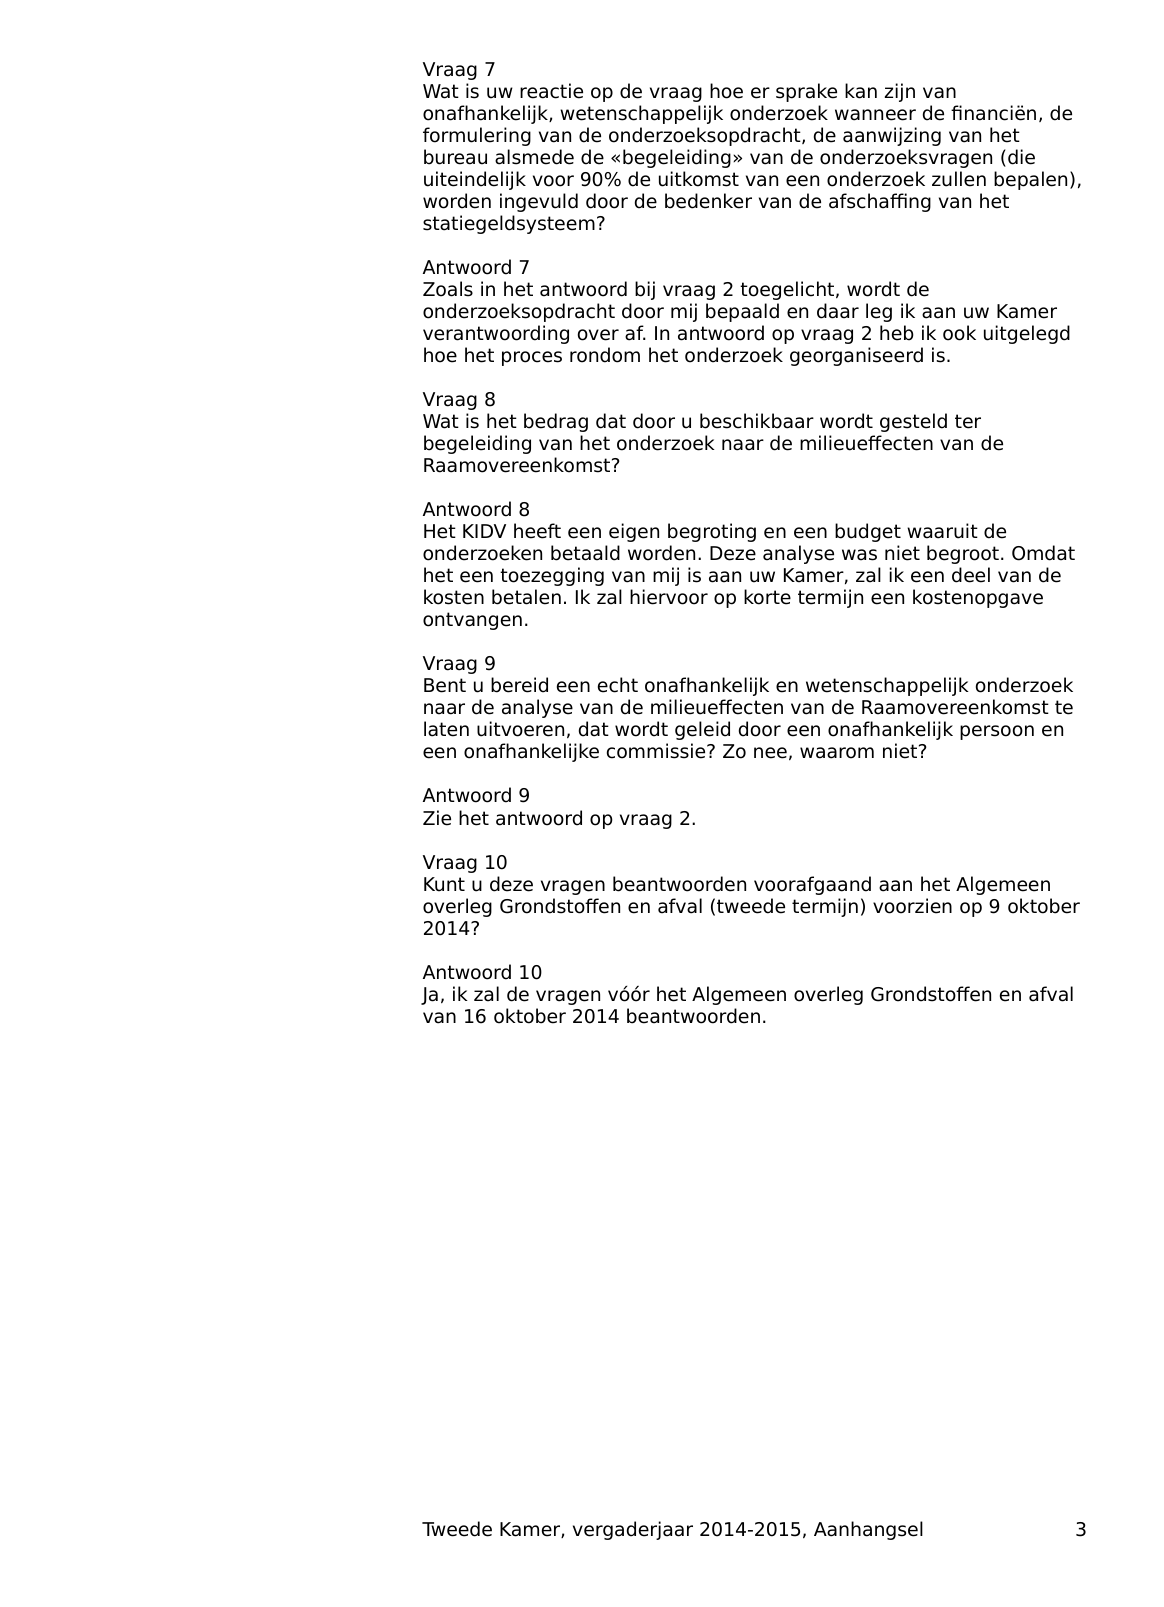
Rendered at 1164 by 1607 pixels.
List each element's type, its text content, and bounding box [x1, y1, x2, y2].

text Bent u bereid een echt onafhankelijk en wetenschappelijk onderzoek naar de analyse van de milieueffecten van de Raamovereenkomst te laten uitvoeren, dat wordt geleid door een onafhankelijk persoon en een onafhankelijke commissie? Zo nee, waarom niet? [422, 675, 1087, 763]
text Ja, ik zal de vragen vóór het Algemeen overleg Grondstoffen en afval van 16 oktober 2014 beantwoorden. [422, 984, 1087, 1028]
text Wat is uw reactie op de vraag hoe er sprake kan zijn van onafhankelijk, wetenschappelijk onderzoek wanneer de financiën, de formulering van de onderzoeksopdracht, de aanwijzing van het bureau alsmede de «begeleiding» van de onderzoeksvragen (die uiteindelijk voor 90% de uitkomst van een onderzoek zullen bepalen), worden ingevuld door de bedenker van de afschaffing van het statiegeldsysteem? [422, 81, 1087, 235]
text Zie het antwoord op vraag 2. [422, 807, 1087, 829]
text Zoals in het antwoord bij vraag 2 toegelicht, wordt de onderzoeksopdracht door mij bepaald en daar leg ik aan uw Kamer verantwoording over af. In antwoord op vraag 2 heb ik ook uitgelegd hoe het proces rondom het onderzoek georganiseerd is. [422, 279, 1087, 367]
text Kunt u deze vragen beantwoorden voorafgaand aan het Algemeen overleg Grondstoffen en afval (tweede termijn) voorzien op 9 oktober 2014? [422, 873, 1087, 939]
text Vraag 7 [422, 59, 1087, 81]
text Vraag 8 [422, 389, 1087, 411]
text Antwoord 8 [422, 499, 1087, 521]
text Het KIDV heeft een eigen begroting en een budget waaruit de onderzoeken betaald worden. Deze analyse was niet begroot. Omdat het een toezegging van mij is aan uw Kamer, zal ik een deel van de kosten betalen. Ik zal hiervoor op korte termijn een kostenopgave ontvangen. [422, 521, 1087, 631]
text Antwoord 7 [422, 257, 1087, 279]
text Vraag 10 [422, 852, 1087, 873]
text Vraag 9 [422, 653, 1087, 675]
text Wat is het bedrag dat door u beschikbaar wordt gesteld ter begeleiding van het onderzoek naar de milieueffecten van de Raamovereenkomst? [422, 411, 1087, 477]
text Antwoord 10 [422, 962, 1087, 984]
text Antwoord 9 [422, 785, 1087, 807]
